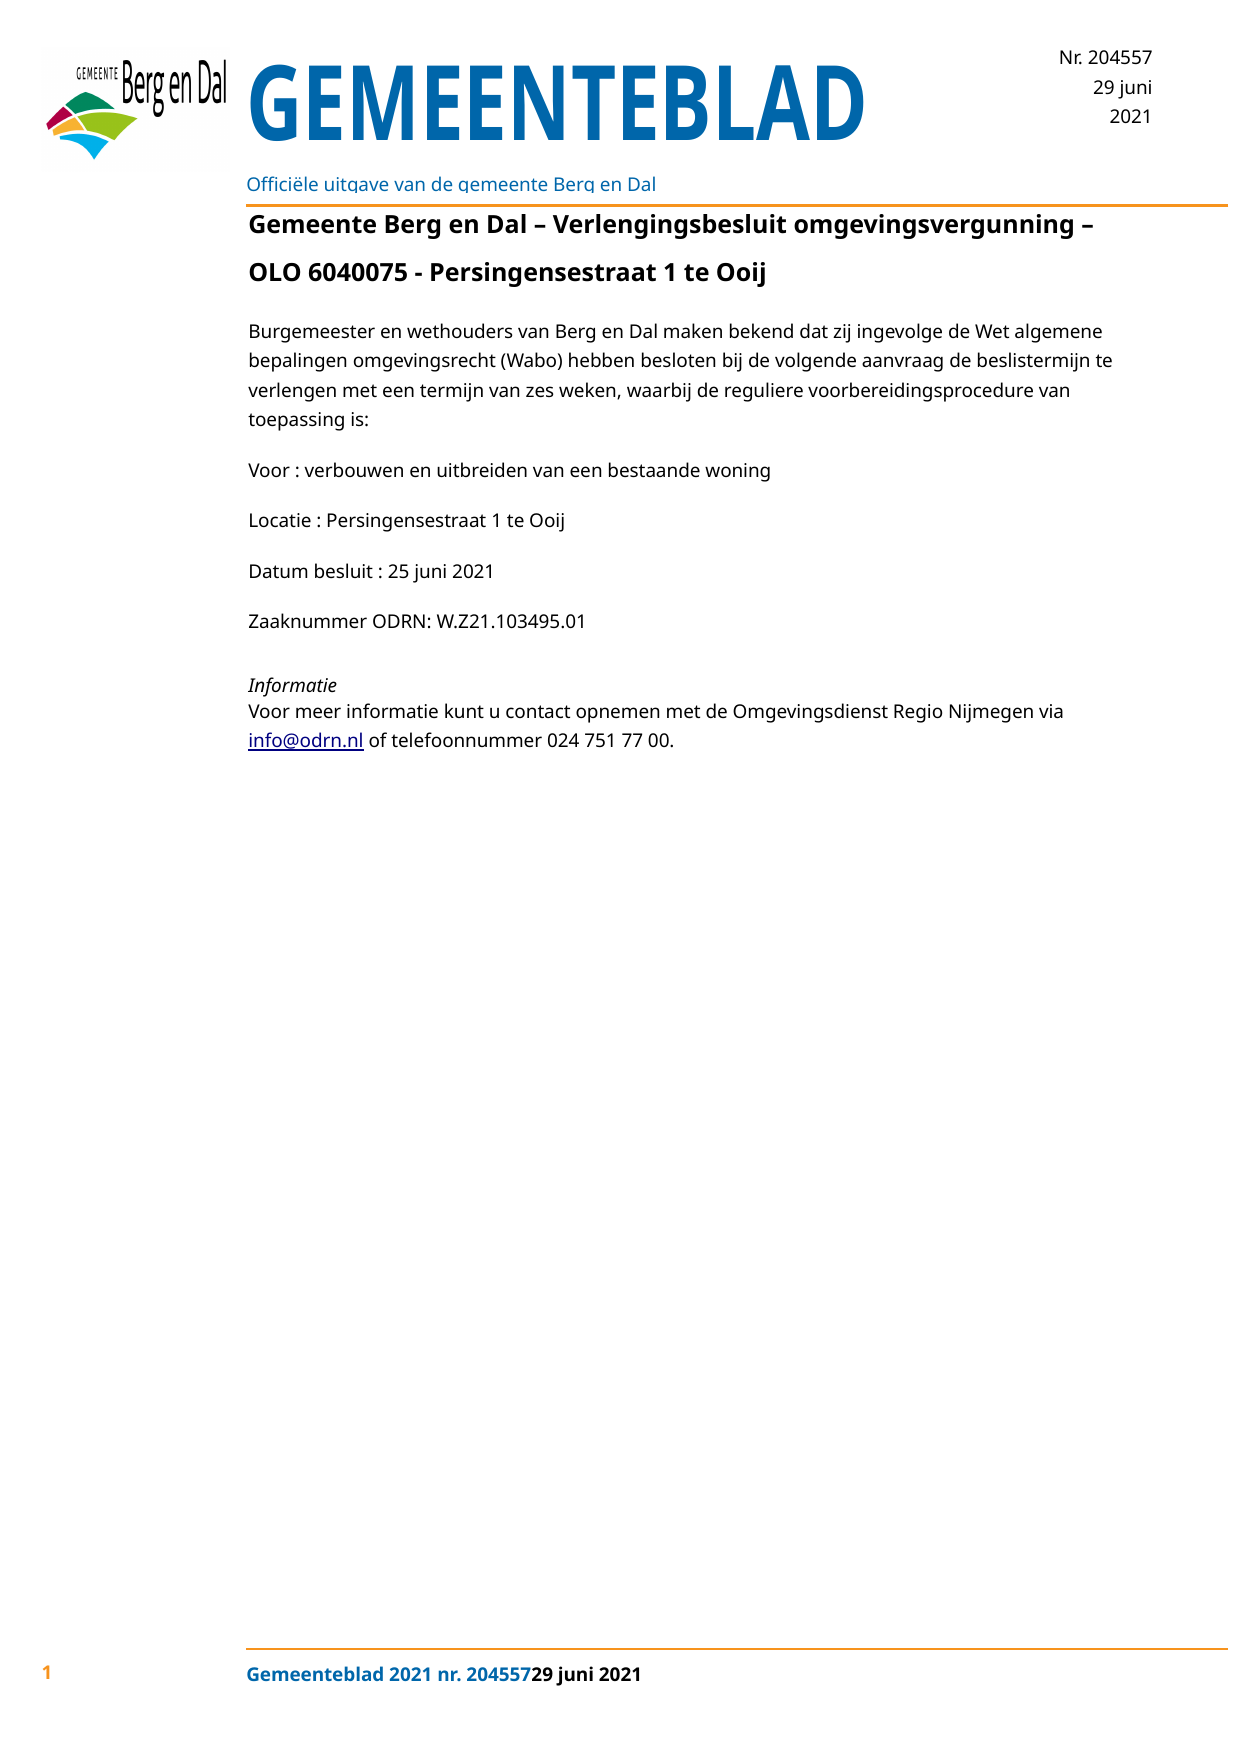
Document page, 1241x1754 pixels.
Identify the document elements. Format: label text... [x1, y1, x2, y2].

text Locatie : Persingensestraat 1 te Ooij [248, 507, 1152, 533]
text Burgemeester en wethouders van Berg en Dal maken bekend dat zij ingevolge de Wet algemene bepalingen omgevingsrecht (Wabo) hebben besloten bij de volgende aanvraag de beslistermijn te verlengen met een termijn van zes weken, waarbij de reguliere voorbereidingsprocedure van toepassing is: [248, 318, 1152, 432]
text Datum besluit : 25 juni 2021 [248, 558, 1152, 584]
text Zaaknummer ODRN: W.Z21.103495.01 [248, 608, 1152, 634]
text Voor meer informatie kunt u contact opnemen met de Omgevingsdienst Regio Nijmegen via info@odrn.nl of telefoonnummer 024 751 77 00. [248, 698, 1152, 753]
text Gemeente Berg en Dal – Verlengingsbesluit omgevingsvergunning – OLO 6040075 - Persingensestraat 1 te Ooij [248, 207, 1152, 288]
picture [41, 47, 231, 172]
text Voor : verbouwen en uitbreiden van een bestaande woning [248, 457, 1152, 483]
text Informatie [248, 672, 1152, 698]
